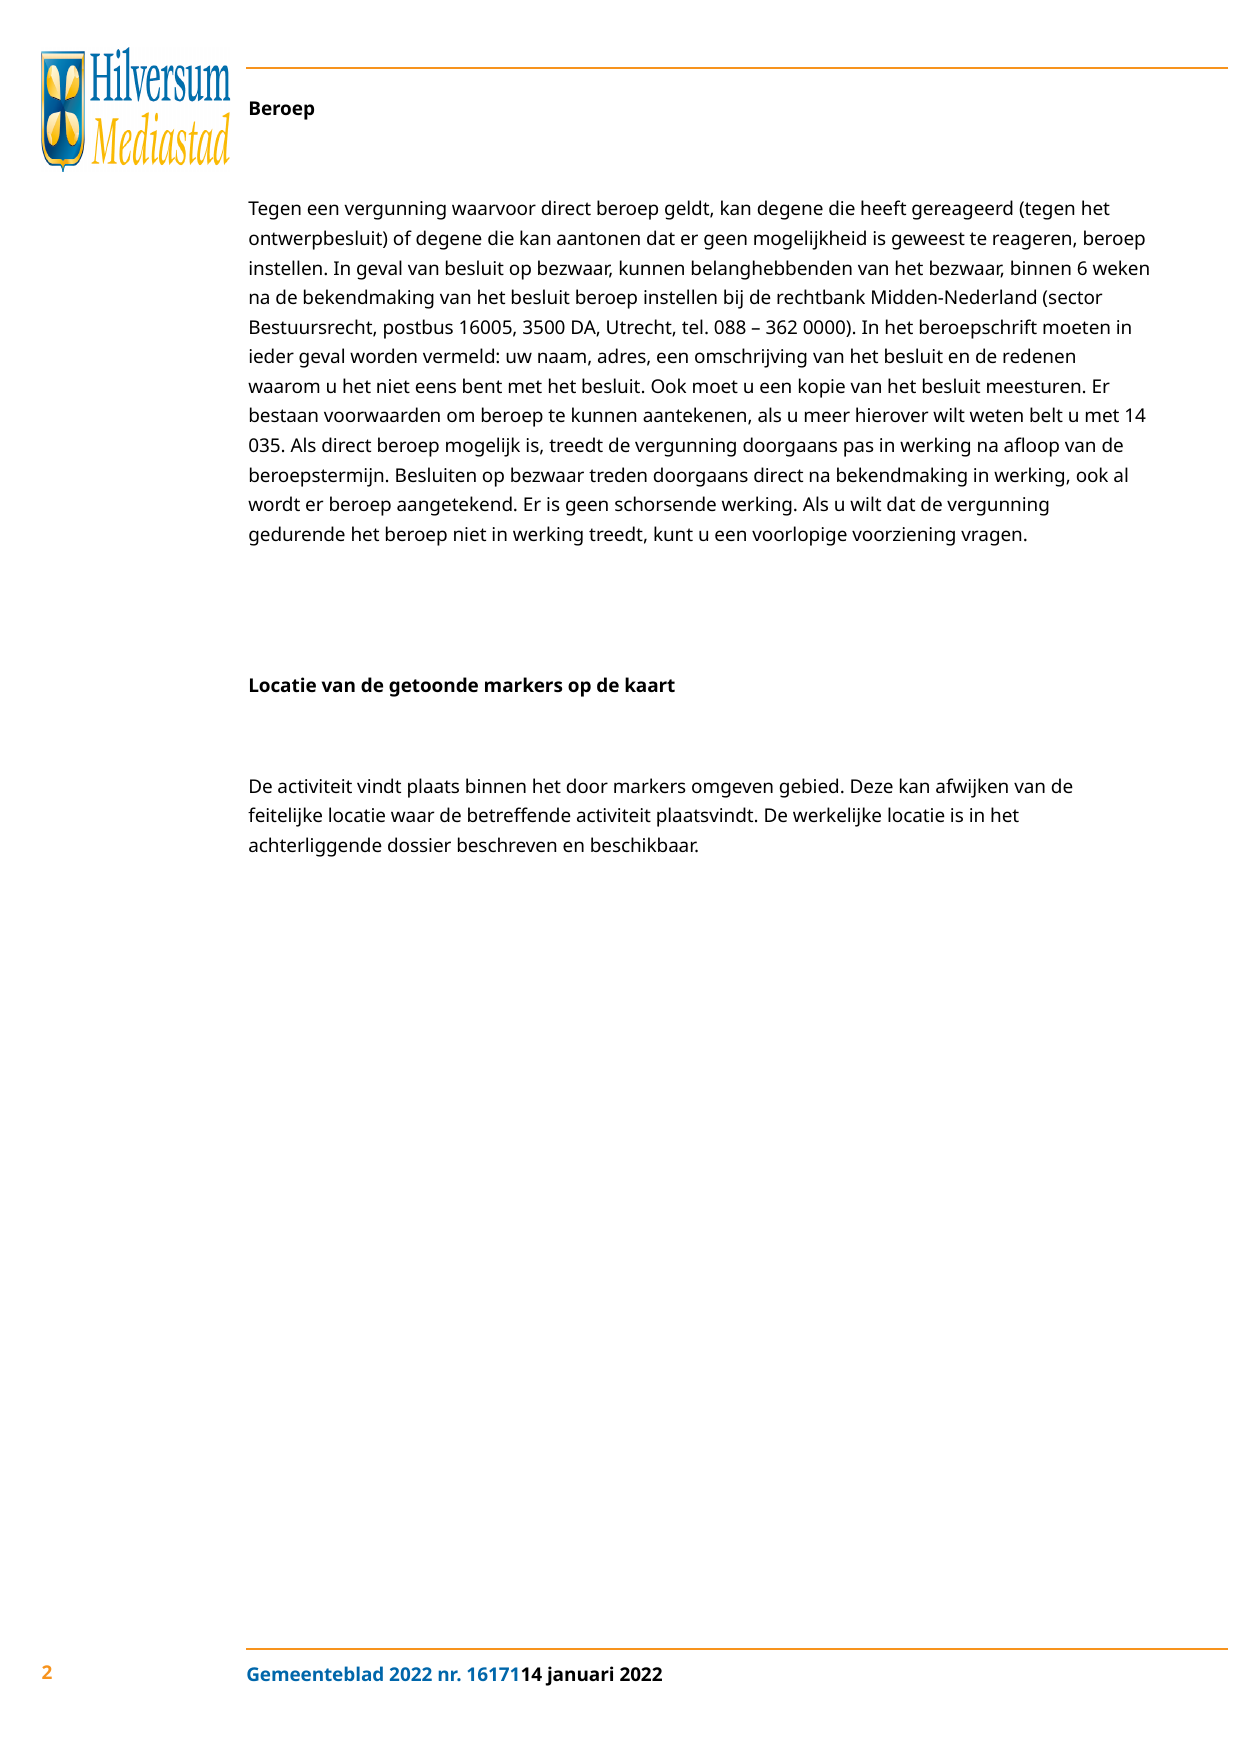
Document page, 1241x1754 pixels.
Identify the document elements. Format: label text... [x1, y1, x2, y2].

text De activiteit vindt plaats binnen het door markers omgeven gebied. Deze kan afwijken van de feitelijke locatie waar de betreffende activiteit plaatsvindt. De werkelijke locatie is in het achterliggende dossier beschreven en beschikbaar. [248, 773, 1152, 858]
text Locatie van de getoonde markers op de kaart [248, 672, 1152, 698]
text Tegen een vergunning waarvoor direct beroep geldt, kan degene die heeft gereageerd (tegen het ontwerpbesluit) of degene die kan aantonen dat er geen mogelijkheid is geweest te reageren, beroep instellen. In geval van besluit op bezwaar, kunnen belanghebbenden van het bezwaar, binnen 6 weken na de bekendmaking van het besluit beroep instellen bij de rechtbank Midden-Nederland (sector Bestuursrecht, postbus 16005, 3500 DA, Utrecht, tel. 088 – 362 0000). In het beroepschrift moeten in ieder geval worden vermeld: uw naam, adres, een omschrijving van het besluit en de redenen waarom u het niet eens bent met het besluit. Ook moet u een kopie van het besluit meesturen. Er bestaan voorwaarden om beroep te kunnen aantekenen, als u meer hierover wilt weten belt u met 14 035. Als direct beroep mogelijk is, treedt de vergunning doorgaans pas in werking na afloop van de beroepstermijn. Besluiten op bezwaar treden doorgaans direct na bekendmaking in werking, ook al wordt er beroep aangetekend. Er is geen schorsende werking. Als u wilt dat de vergunning gedurende het beroep niet in werking treedt, kunt u een voorlopige voorziening vragen. [248, 196, 1152, 547]
picture [41, 47, 231, 172]
text Beroep [248, 95, 1152, 121]
